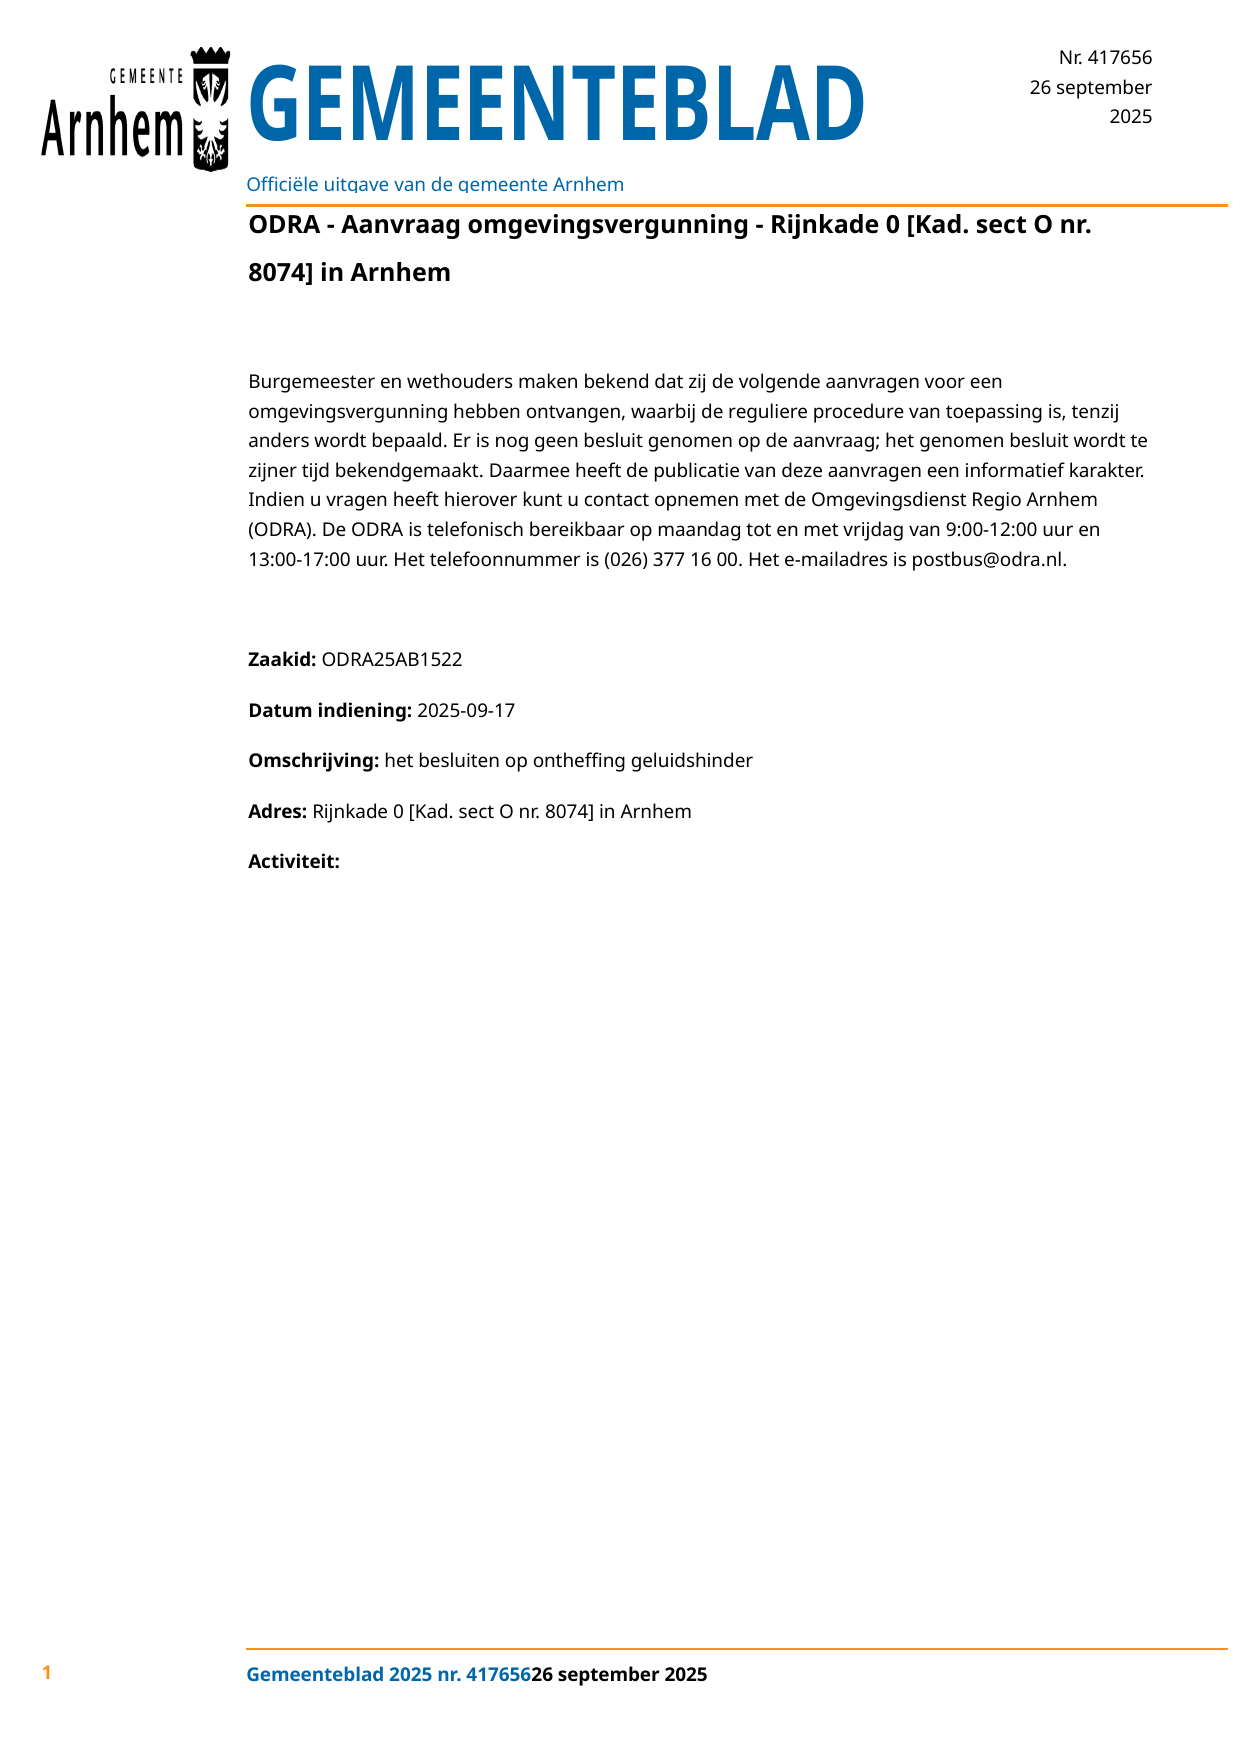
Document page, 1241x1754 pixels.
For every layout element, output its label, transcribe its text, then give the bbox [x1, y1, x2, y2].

text Activiteit: [248, 848, 1152, 874]
text ODRA - Aanvraag omgevingsvergunning - Rijnkade 0 [Kad. sect O nr. 8074] in Arnhem [248, 207, 1152, 288]
picture [41, 47, 231, 172]
text Datum indiening: 2025-09-17 [248, 697, 1152, 723]
text Burgemeester en wethouders maken bekend dat zij de volgende aanvragen voor een omgevingsvergunning hebben ontvangen, waarbij de reguliere procedure van toepassing is, tenzij anders wordt bepaald. Er is nog geen besluit genomen op de aanvraag; het genomen besluit wordt te zijner tijd bekendgemaakt. Daarmee heeft de publicatie van deze aanvragen een informatief karakter. Indien u vragen heeft hierover kunt u contact opnemen met de Omgevingsdienst Regio Arnhem (ODRA). De ODRA is telefonisch bereikbaar op maandag tot en met vrijdag van 9:00-12:00 uur en 13:00-17:00 uur. Het telefoonnummer is (026) 377 16 00. Het e-mailadres is postbus@odra.nl. [248, 368, 1152, 572]
text Omschrijving: het besluiten op ontheffing geluidshinder [248, 747, 1152, 773]
text Zaakid: ODRA25AB1522 [248, 647, 1152, 672]
text Adres: Rijnkade 0 [Kad. sect O nr. 8074] in Arnhem [248, 798, 1152, 824]
